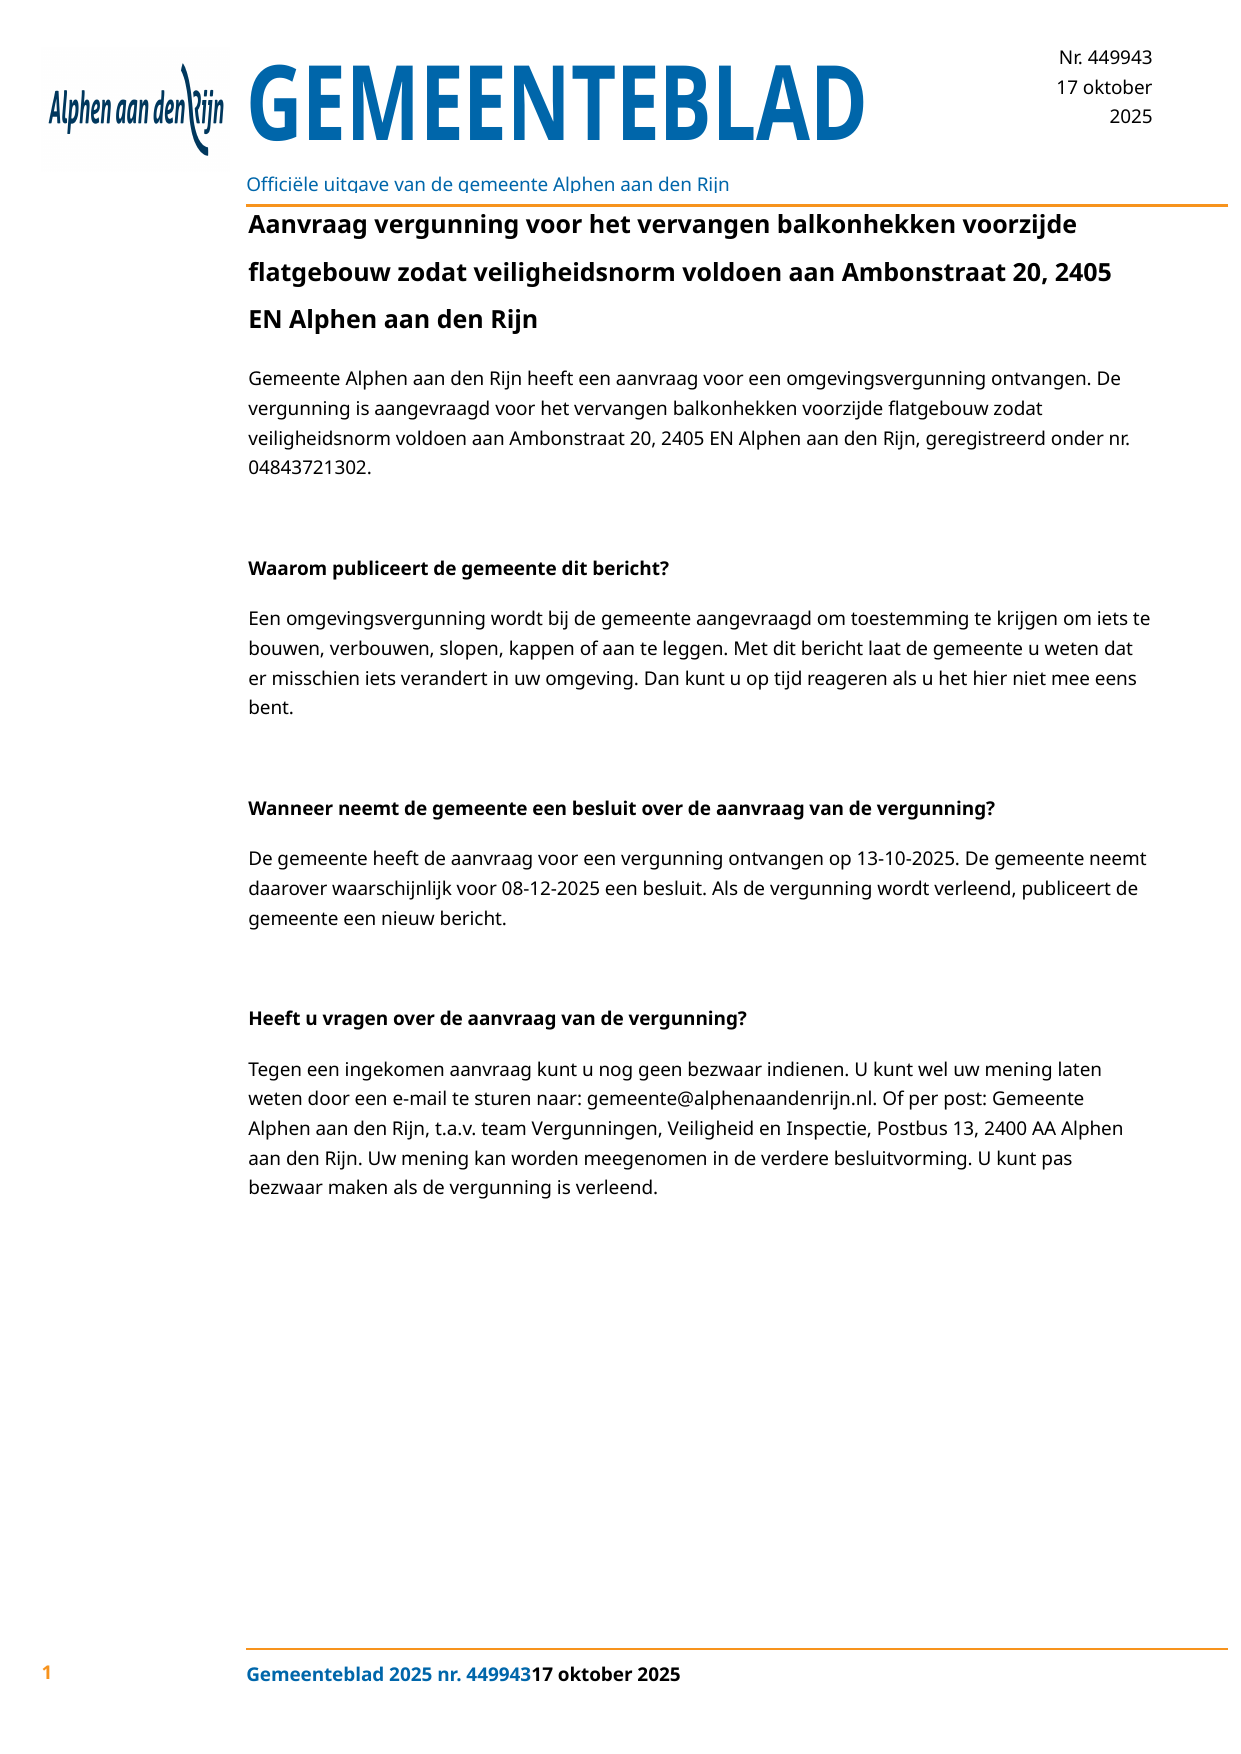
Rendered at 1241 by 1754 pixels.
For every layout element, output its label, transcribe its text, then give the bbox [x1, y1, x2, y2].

text Heeft u vragen over de aanvraag van de vergunning? [248, 1006, 1152, 1031]
text Gemeente Alphen aan den Rijn heeft een aanvraag voor een omgevingsvergunning ontvangen. De vergunning is aangevraagd voor het vervangen balkonhekken voorzijde flatgebouw zodat veiligheidsnorm voldoen aan Ambonstraat 20, 2405 EN Alphen aan den Rijn, geregistreerd onder nr. 04843721302. [248, 366, 1152, 480]
text Tegen een ingekomen aanvraag kunt u nog geen bezwaar indienen. U kunt wel uw mening laten weten door een e-mail te sturen naar: gemeente@alphenaandenrijn.nl. Of per post: Gemeente Alphen aan den Rijn, t.a.v. team Vergunningen, Veiligheid en Inspectie, Postbus 13, 2400 AA Alphen aan den Rijn. Uw mening kan worden meegenomen in de verdere besluitvorming. U kunt pas bezwaar maken als de vergunning is verleend. [248, 1056, 1152, 1200]
picture [41, 47, 231, 172]
text Waarom publiceert de gemeente dit bericht? [248, 555, 1152, 581]
text De gemeente heeft de aanvraag voor een vergunning ontvangen op 13-10-2025. De gemeente neemt daarover waarschijnlijk voor 08-12-2025 een besluit. Als de vergunning wordt verleend, publiceert de gemeente een nieuw bericht. [248, 846, 1152, 930]
text Aanvraag vergunning voor het vervangen balkonhekken voorzijde flatgebouw zodat veiligheidsnorm voldoen aan Ambonstraat 20, 2405 EN Alphen aan den Rijn [248, 207, 1152, 336]
text Een omgevingsvergunning wordt bij de gemeente aangevraagd om toestemming te krijgen om iets te bouwen, verbouwen, slopen, kappen of aan te leggen. Met dit bericht laat de gemeente u weten dat er misschien iets verandert in uw omgeving. Dan kunt u op tijd reageren als u het hier niet mee eens bent. [248, 606, 1152, 720]
text Wanneer neemt de gemeente een besluit over de aanvraag van de vergunning? [248, 795, 1152, 821]
